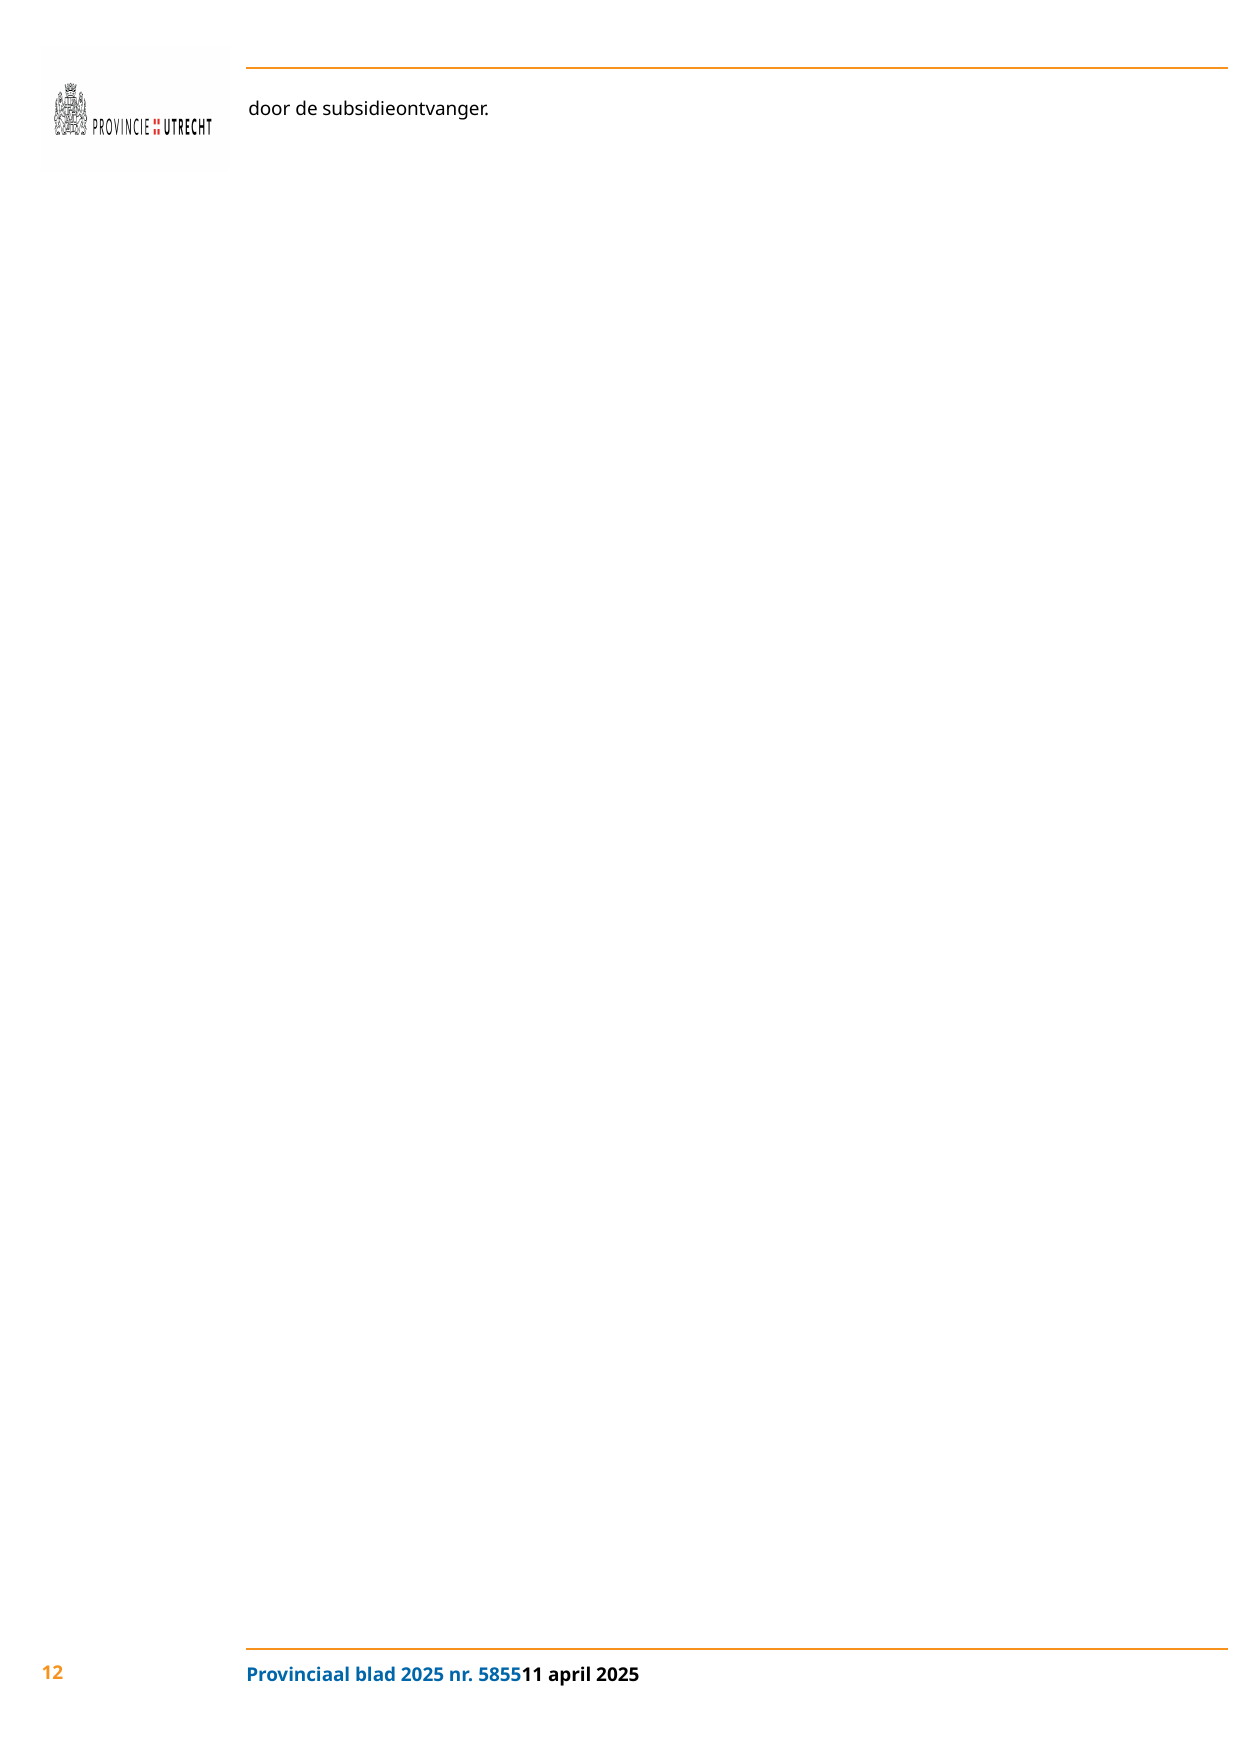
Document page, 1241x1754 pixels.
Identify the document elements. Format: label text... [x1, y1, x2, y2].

picture [41, 47, 231, 172]
text door de subsidieontvanger. [248, 95, 1152, 121]
